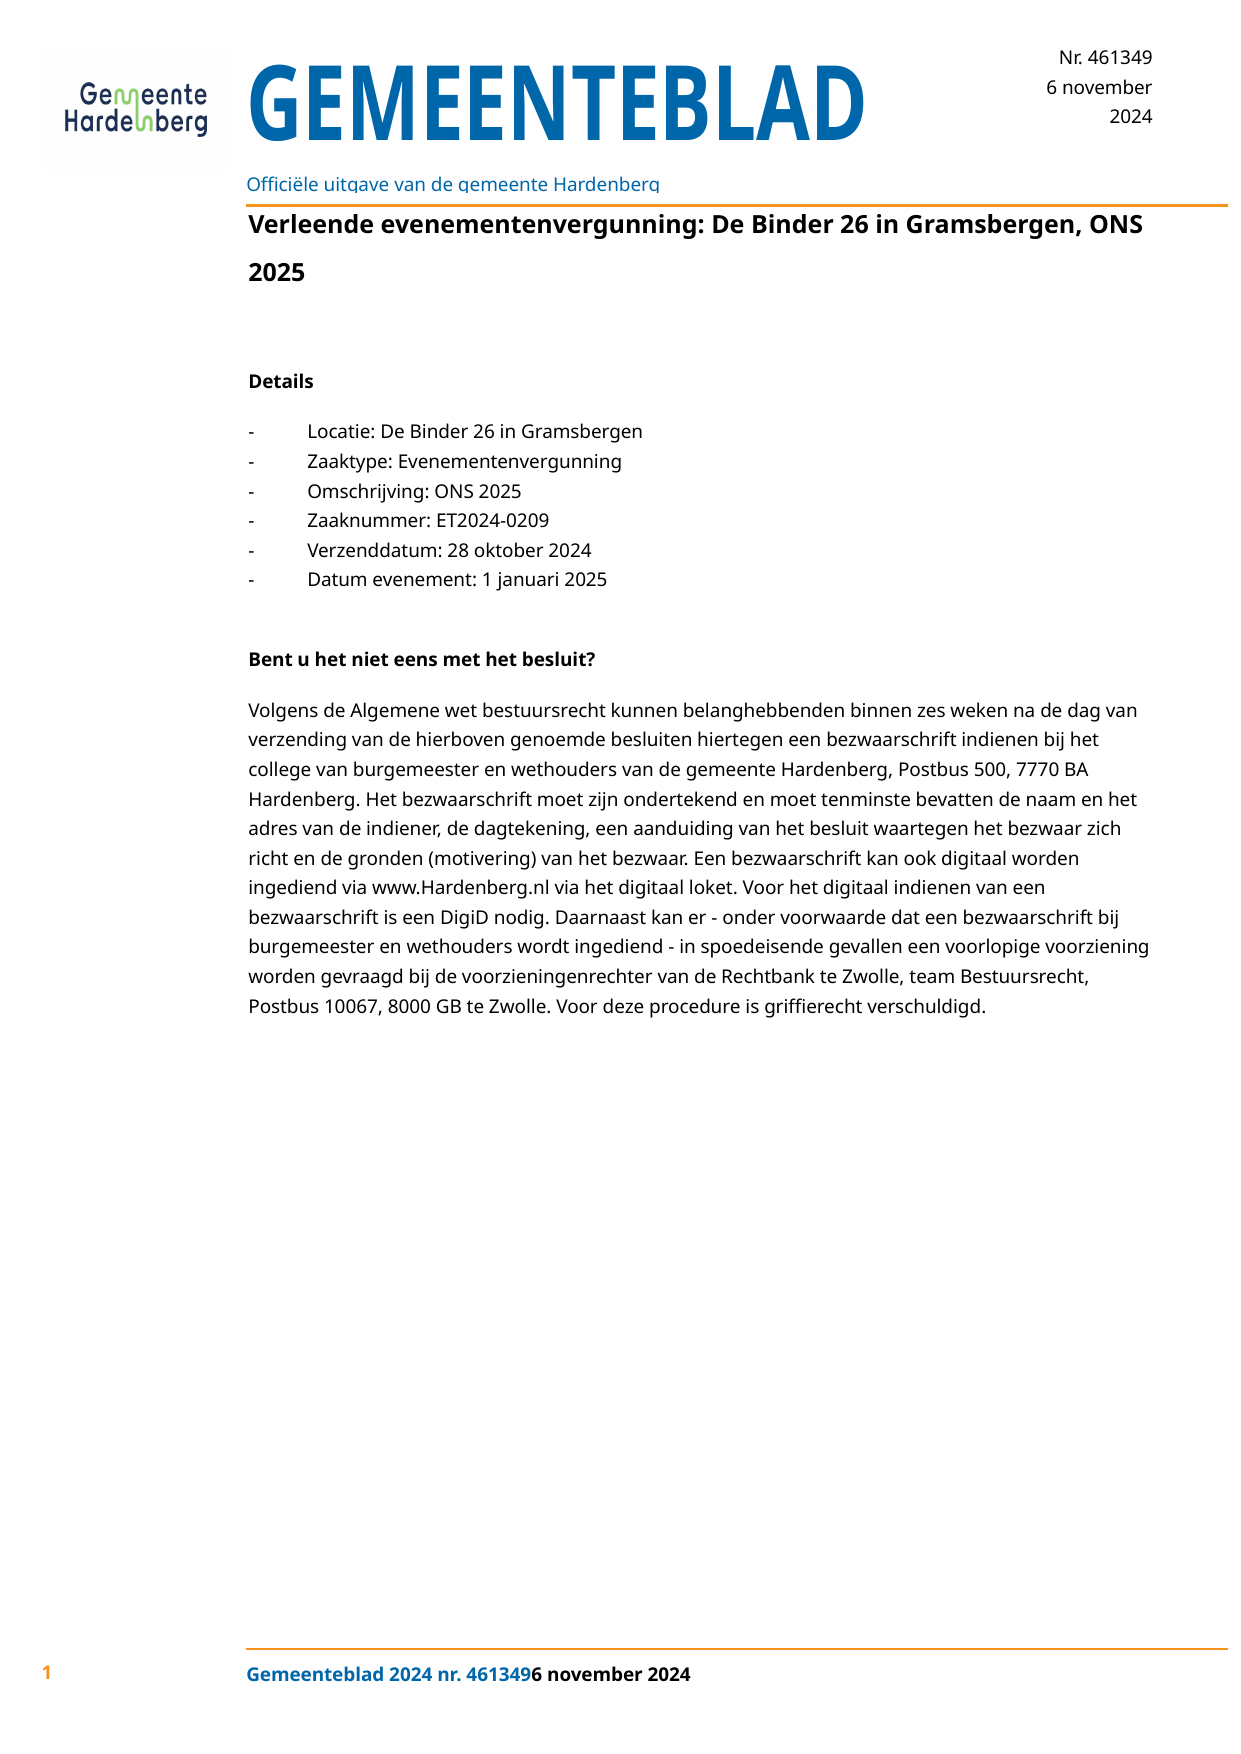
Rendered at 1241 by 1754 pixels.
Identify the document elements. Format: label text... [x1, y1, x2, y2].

picture [41, 47, 231, 172]
list Zaaktype: Evenementenvergunning [248, 448, 1152, 474]
text Bent u het niet eens met het besluit? [248, 647, 1152, 672]
text Details [248, 368, 1152, 394]
list Zaaknummer: ET2024-0209 [248, 507, 1152, 533]
list Locatie: De Binder 26 in Gramsbergen [248, 419, 1152, 444]
list Omschrijving: ONS 2025 [248, 478, 1152, 504]
list Datum evenement: 1 januari 2025 [248, 567, 1152, 592]
text Volgens de Algemene wet bestuursrecht kunnen belanghebbenden binnen zes weken na de dag van verzending van de hierboven genoemde besluiten hiertegen een bezwaarschrift indienen bij het college van burgemeester en wethouders van de gemeente Hardenberg, Postbus 500, 7770 BA Hardenberg. Het bezwaarschrift moet zijn ondertekend en moet tenminste bevatten de naam en het adres van de indiener, de dagtekening, een aanduiding van het besluit waartegen het bezwaar zich richt en de gronden (motivering) van het bezwaar. Een bezwaarschrift kan ook digitaal worden ingediend via www.Hardenberg.nl via het digitaal loket. Voor het digitaal indienen van een bezwaarschrift is een DigiD nodig. Daarnaast kan er - onder voorwaarde dat een bezwaarschrift bij burgemeester en wethouders wordt ingediend - in spoedeisende gevallen een voorlopige voorziening worden gevraagd bij de voorzieningenrechter van de Rechtbank te Zwolle, team Bestuursrecht, Postbus 10067, 8000 GB te Zwolle. Voor deze procedure is griffierecht verschuldigd. [248, 697, 1152, 1019]
text Verleende evenementenvergunning: De Binder 26 in Gramsbergen, ONS 2025 [248, 207, 1152, 288]
list Verzenddatum: 28 oktober 2024 [248, 537, 1152, 563]
